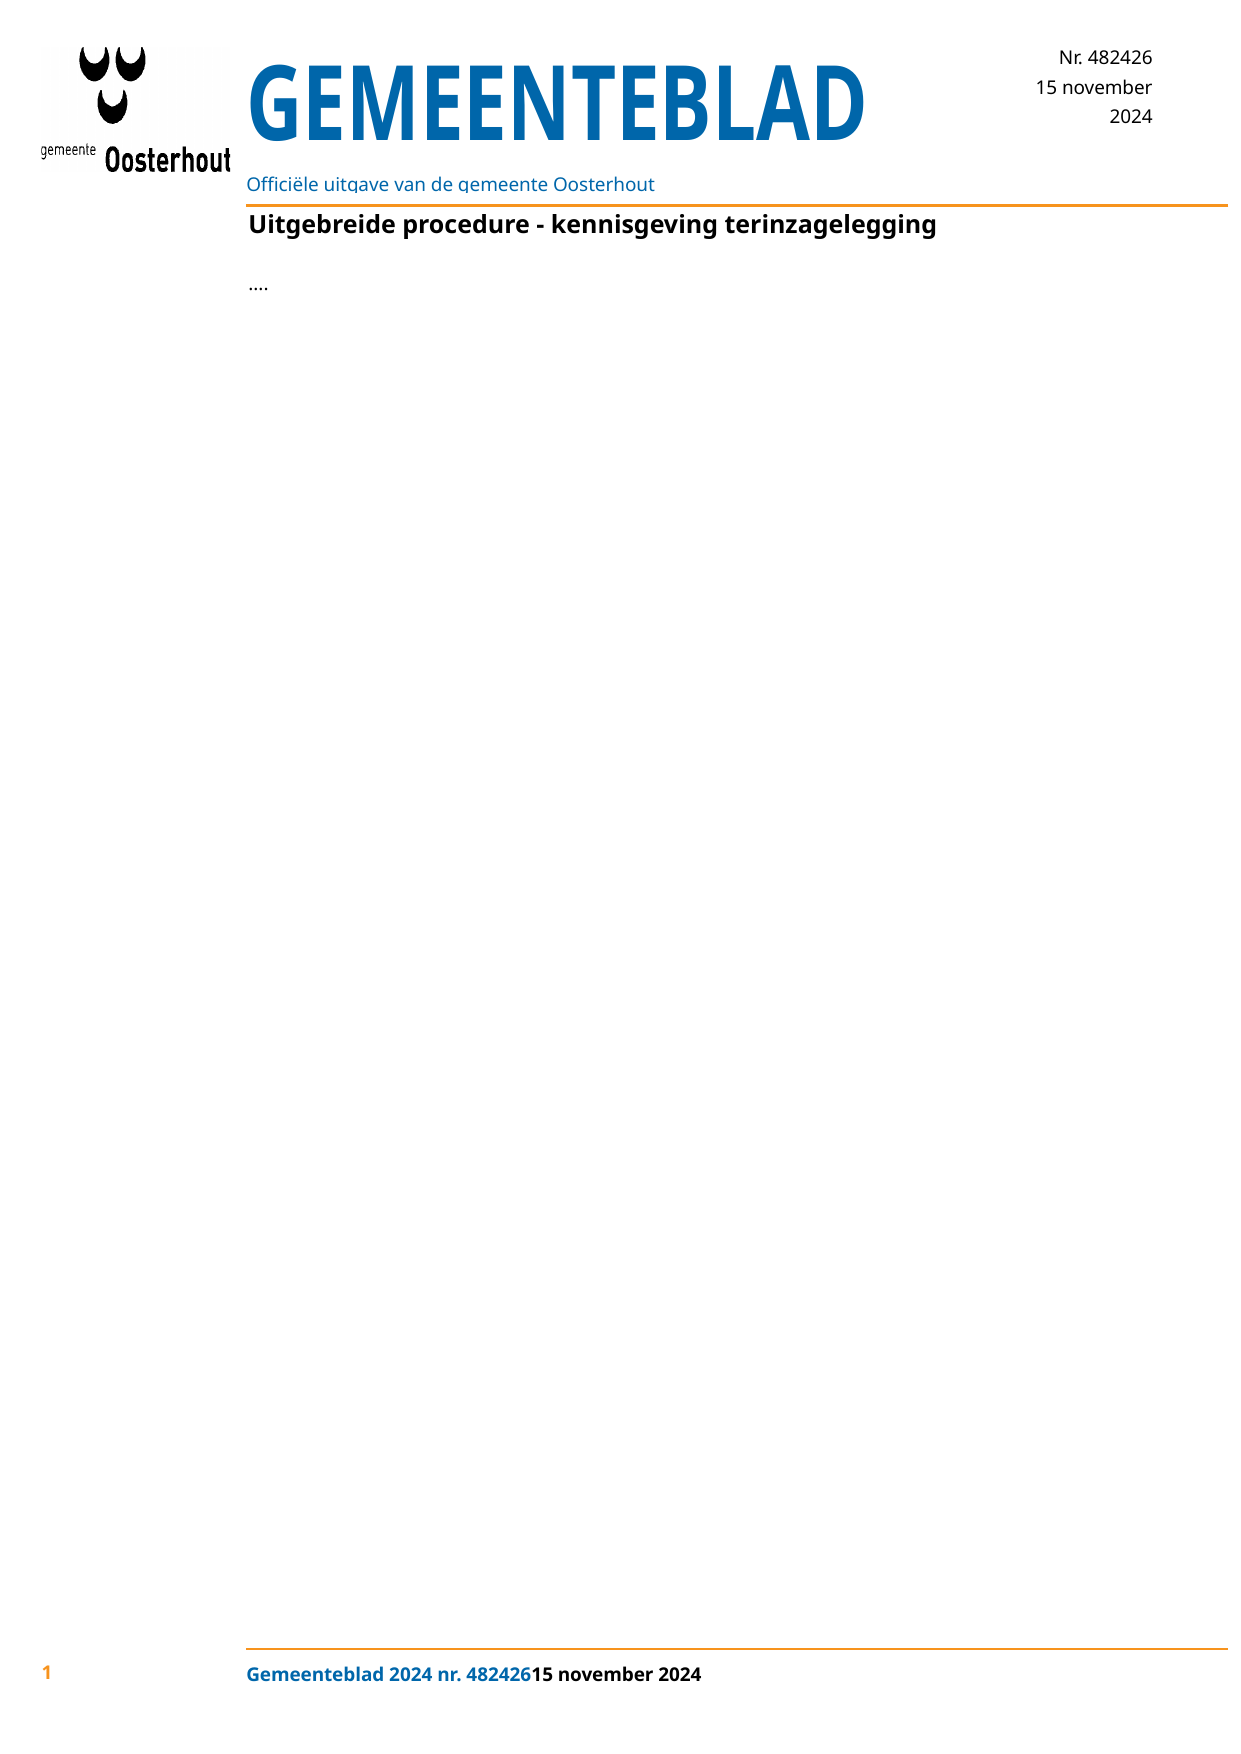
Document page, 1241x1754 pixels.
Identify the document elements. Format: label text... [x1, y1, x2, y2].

text .... [248, 270, 1152, 296]
text Uitgebreide procedure - kennisgeving terinzagelegging [248, 207, 1152, 241]
picture [41, 47, 231, 172]
